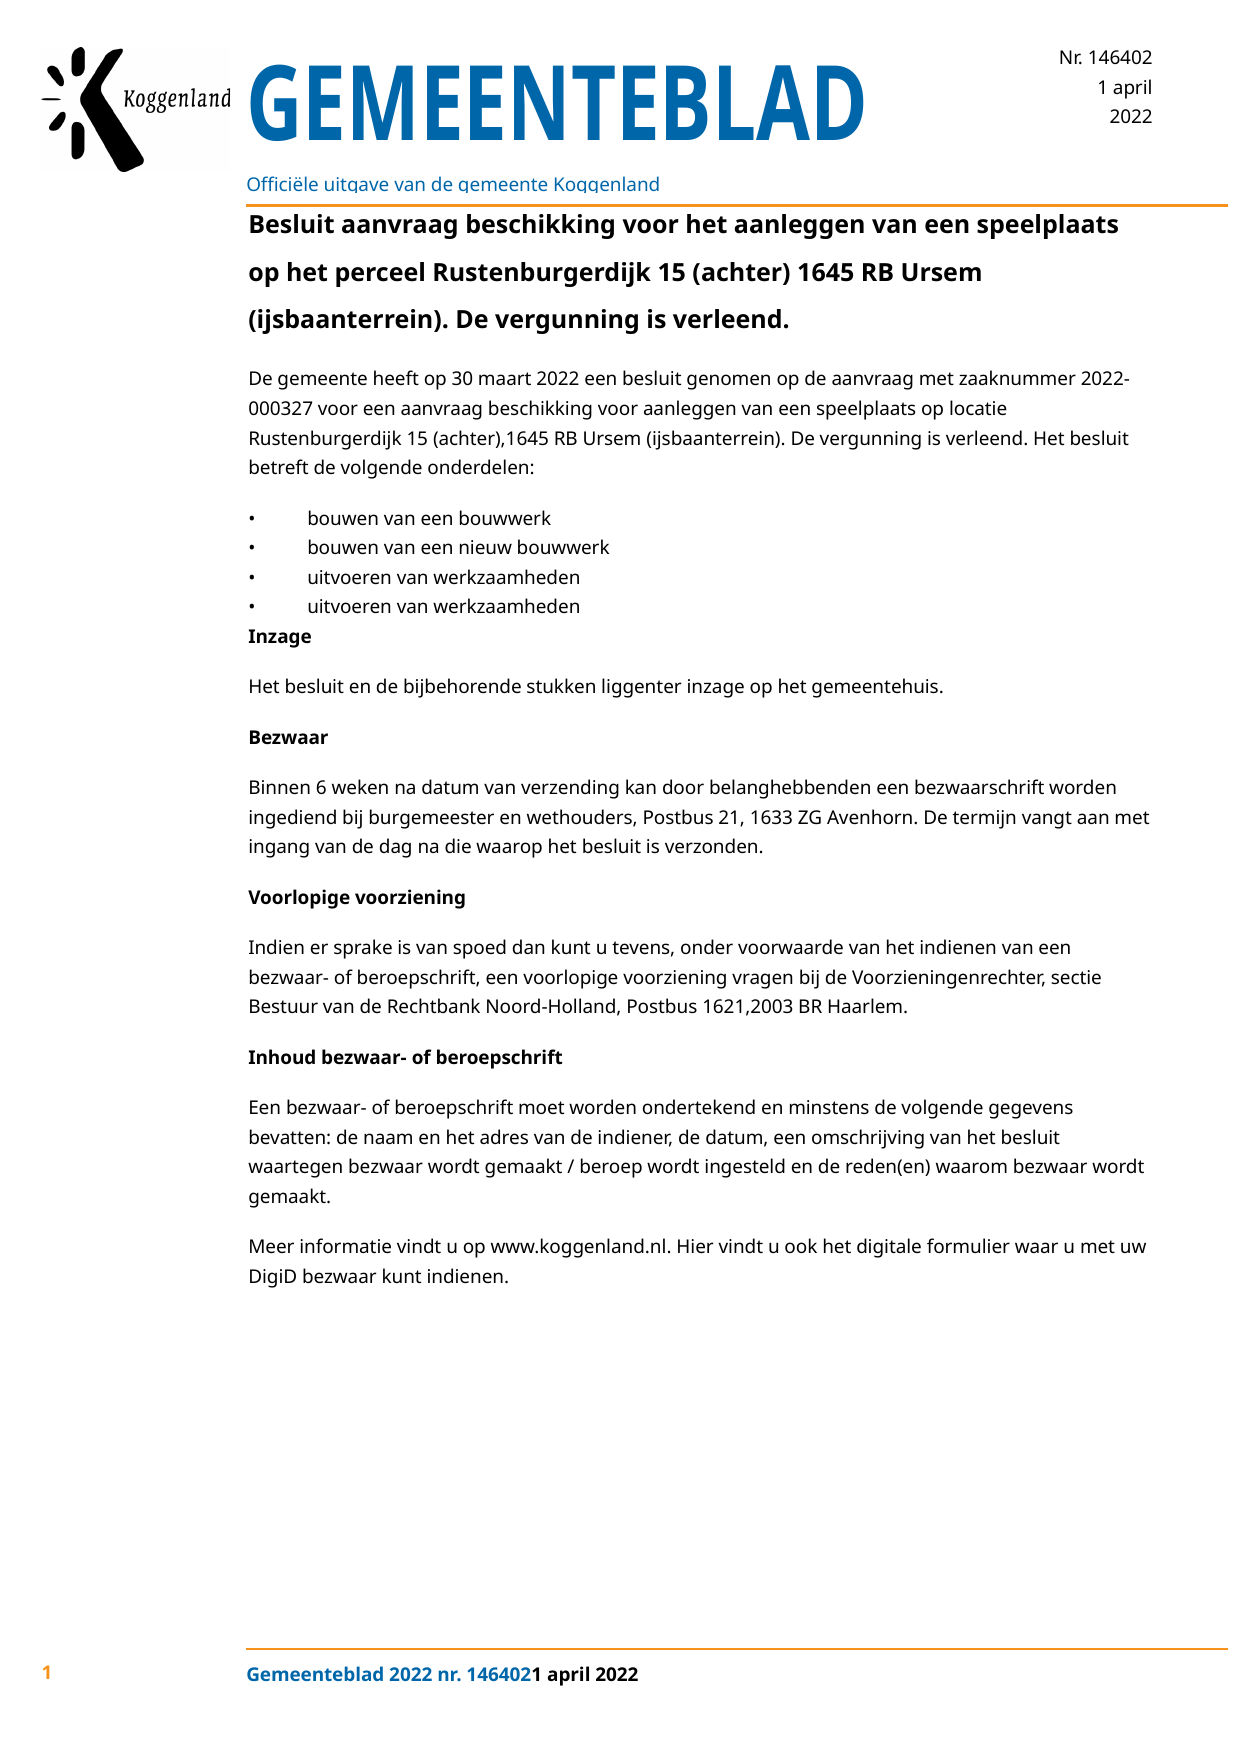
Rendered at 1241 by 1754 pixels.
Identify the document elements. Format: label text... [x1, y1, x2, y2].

picture [41, 47, 231, 172]
text Een bezwaar- of beroepschrift moet worden ondertekend en minstens de volgende gegevens bevatten: de naam en het adres van de indiener, de datum, een omschrijving van het besluit waartegen bezwaar wordt gemaakt / beroep wordt ingesteld en de reden(en) waarom bezwaar wordt gemaakt. [248, 1094, 1152, 1209]
text Inhoud bezwaar- of beroepschrift [248, 1044, 1152, 1069]
text Het besluit en de bijbehorende stukken liggenter inzage op het gemeentehuis. [248, 673, 1152, 699]
list uitvoeren van werkzaamheden [248, 564, 1152, 589]
text Meer informatie vindt u op www.koggenland.nl. Hier vindt u ook het digitale formulier waar u met uw DigiD bezwaar kunt indienen. [248, 1233, 1152, 1289]
list bouwen van een bouwwerk [248, 505, 1152, 530]
text Besluit aanvraag beschikking voor het aanleggen van een speelplaats op het perceel Rustenburgerdijk 15 (achter) 1645 RB Ursem (ijsbaanterrein). De vergunning is verleend. [248, 207, 1152, 336]
text Indien er sprake is van spoed dan kunt u tevens, onder voorwaarde van het indienen van een bezwaar- of beroepschrift, een voorlopige voorziening vragen bij de Voorzieningenrechter, sectie Bestuur van de Rechtbank Noord-Holland, Postbus 1621,2003 BR Haarlem. [248, 934, 1152, 1019]
list bouwen van een nieuw bouwwerk [248, 534, 1152, 560]
text Voorlopige voorziening [248, 884, 1152, 909]
text Bezwaar [248, 724, 1152, 749]
list uitvoeren van werkzaamheden [248, 593, 1152, 619]
text Binnen 6 weken na datum van verzending kan door belanghebbenden een bezwaarschrift worden ingediend bij burgemeester en wethouders, Postbus 21, 1633 ZG Avenhorn. De termijn vangt aan met ingang van de dag na die waarop het besluit is verzonden. [248, 774, 1152, 859]
text De gemeente heeft op 30 maart 2022 een besluit genomen op de aanvraag met zaaknummer 2022-000327 voor een aanvraag beschikking voor aanleggen van een speelplaats op locatie Rustenburgerdijk 15 (achter),1645 RB Ursem (ijsbaanterrein). De vergunning is verleend. Het besluit betreft de volgende onderdelen: [248, 366, 1152, 480]
text Inzage [248, 623, 1152, 649]
